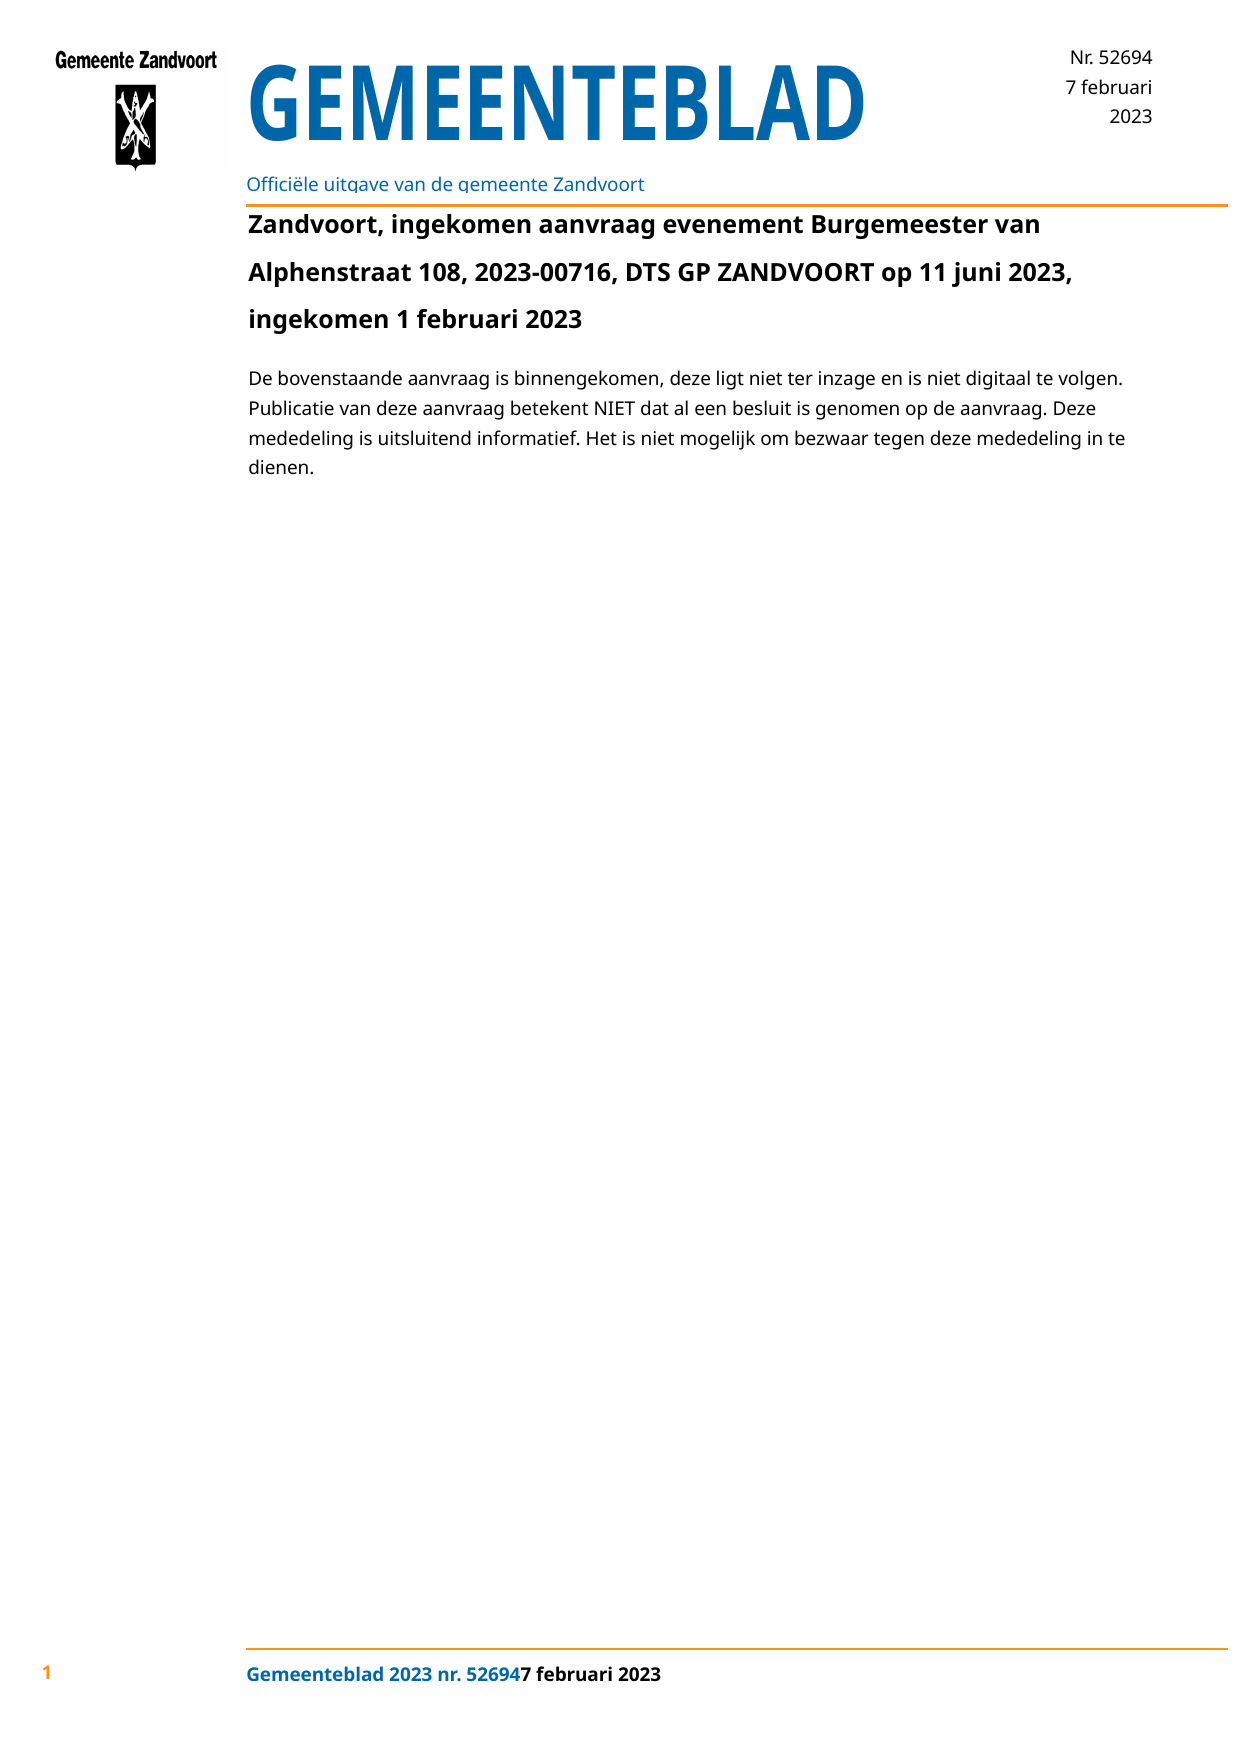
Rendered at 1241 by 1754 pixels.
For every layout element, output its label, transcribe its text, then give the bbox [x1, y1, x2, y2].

text Zandvoort, ingekomen aanvraag evenement Burgemeester van Alphenstraat 108, 2023-00716, DTS GP ZANDVOORT op 11 juni 2023, ingekomen 1 februari 2023 [248, 207, 1152, 336]
picture [41, 47, 231, 172]
text De bovenstaande aanvraag is binnengekomen, deze ligt niet ter inzage en is niet digitaal te volgen. Publicatie van deze aanvraag betekent NIET dat al een besluit is genomen op de aanvraag. Deze mededeling is uitsluitend informatief. Het is niet mogelijk om bezwaar tegen deze mededeling in te dienen. [248, 366, 1152, 480]
